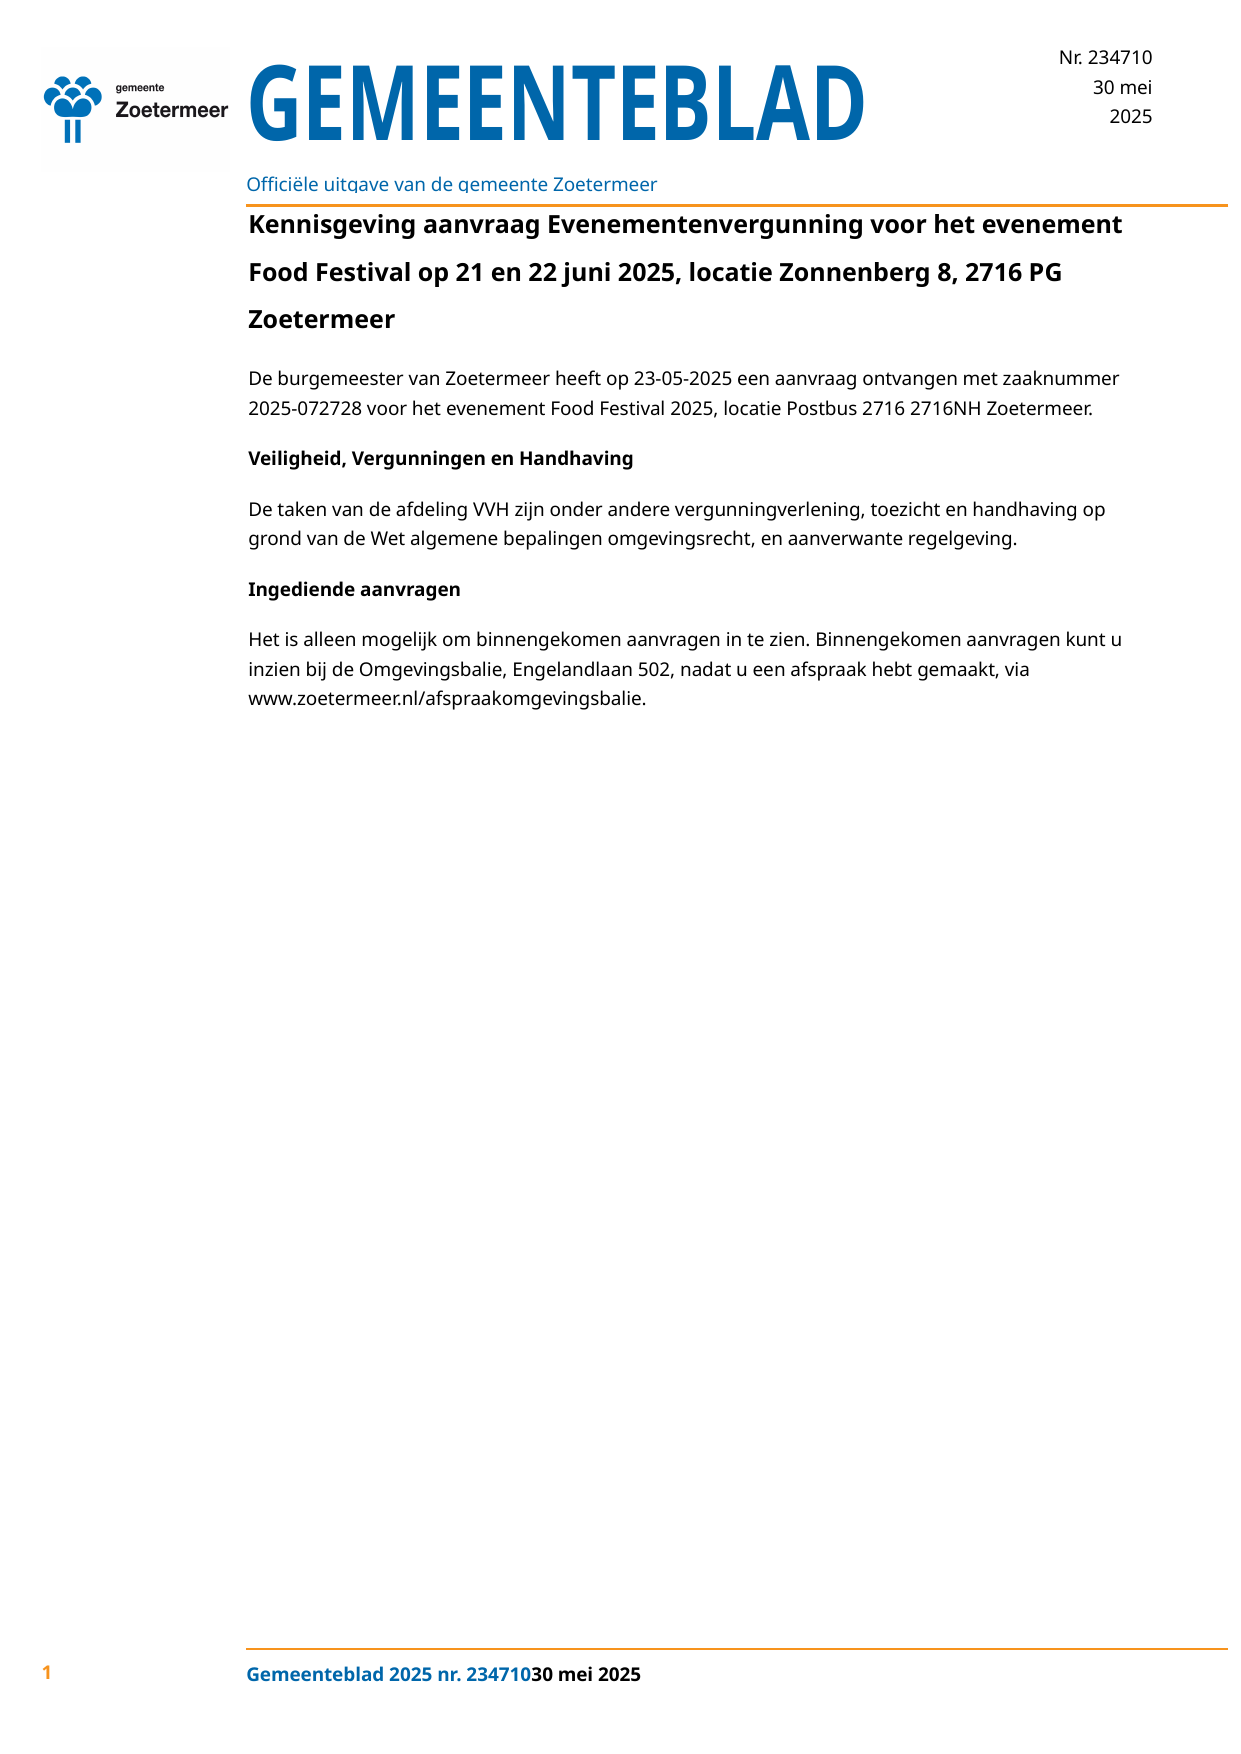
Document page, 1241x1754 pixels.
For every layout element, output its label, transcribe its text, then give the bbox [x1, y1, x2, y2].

text Ingediende aanvragen [248, 576, 1152, 602]
text Kennisgeving aanvraag Evenementenvergunning voor het evenement Food Festival op 21 en 22 juni 2025, locatie Zonnenberg 8, 2716 PG Zoetermeer [248, 207, 1152, 336]
text Het is alleen mogelijk om binnengekomen aanvragen in te zien. Binnengekomen aanvragen kunt u inzien bij de Omgevingsbalie, Engelandlaan 502, nadat u een afspraak hebt gemaakt, via www.zoetermeer.nl/afspraakomgevingsbalie. [248, 626, 1152, 711]
text De burgemeester van Zoetermeer heeft op 23-05-2025 een aanvraag ontvangen met zaaknummer 2025-072728 voor het evenement Food Festival 2025, locatie Postbus 2716 2716NH Zoetermeer. [248, 366, 1152, 421]
picture [41, 47, 231, 172]
text Veiligheid, Vergunningen en Handhaving [248, 446, 1152, 471]
text De taken van de afdeling VVH zijn onder andere vergunningverlening, toezicht en handhaving op grond van de Wet algemene bepalingen omgevingsrecht, en aanverwante regelgeving. [248, 496, 1152, 551]
